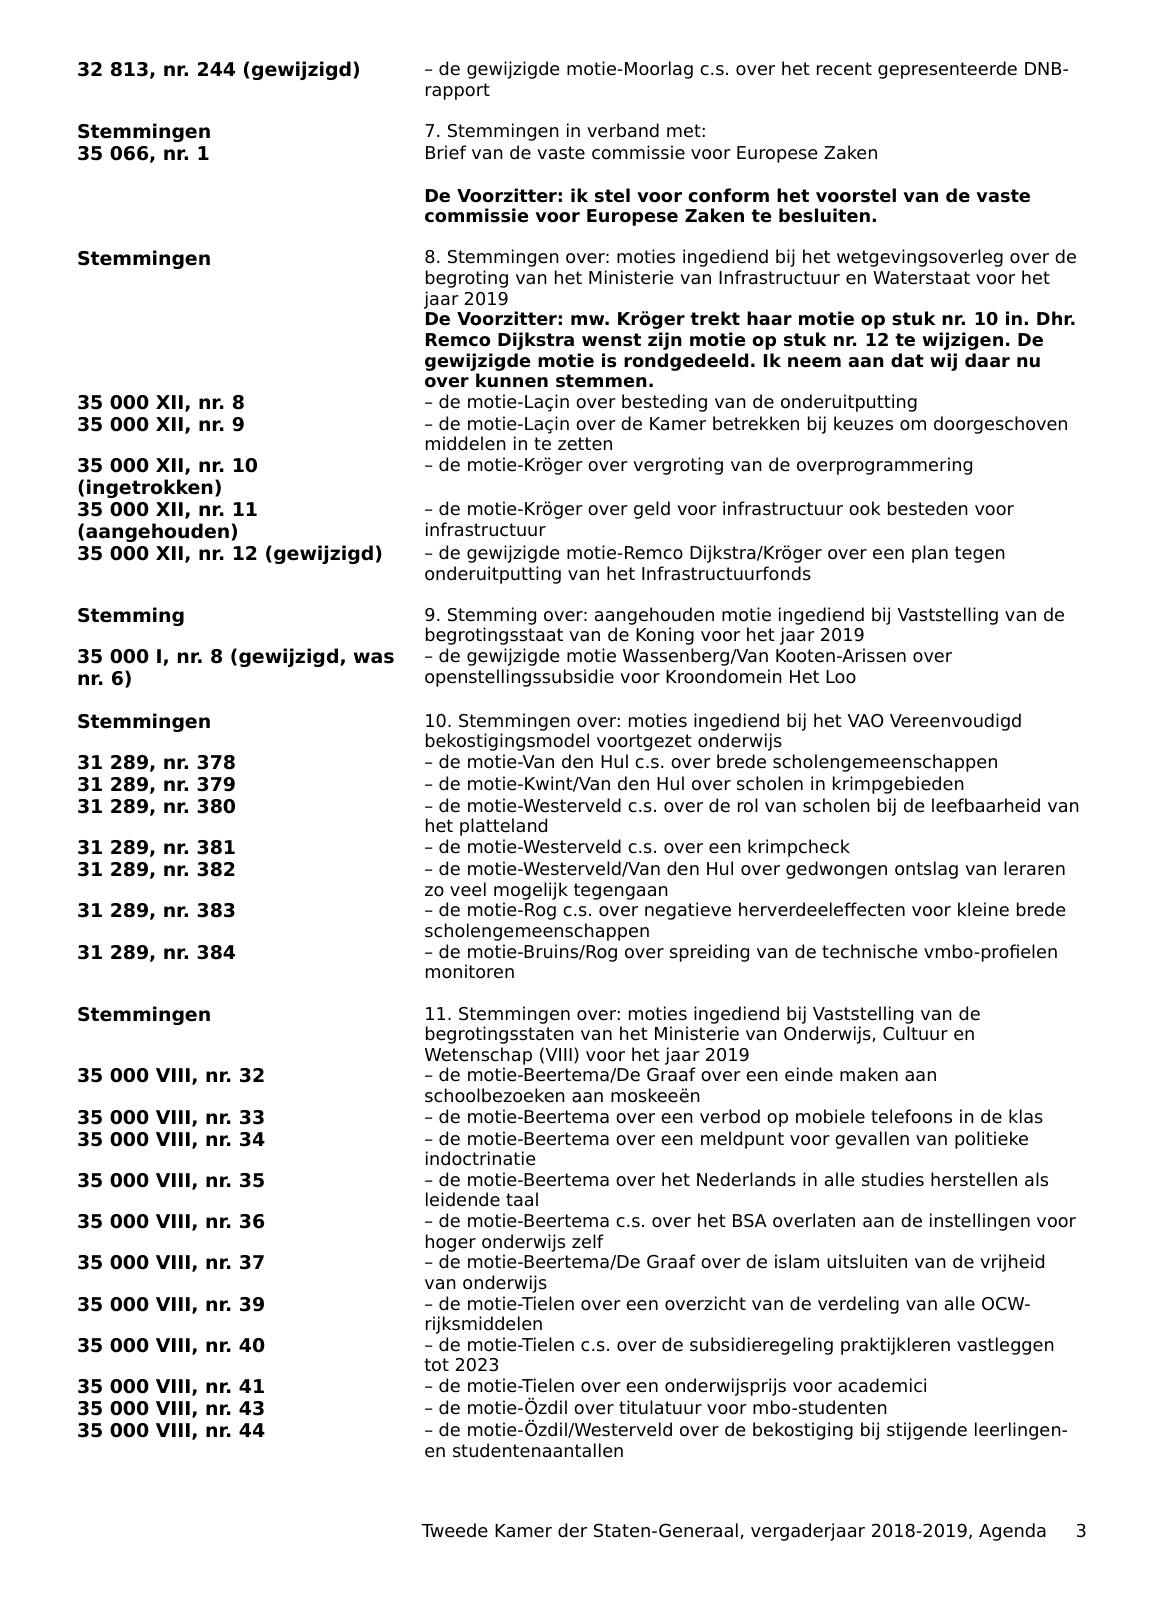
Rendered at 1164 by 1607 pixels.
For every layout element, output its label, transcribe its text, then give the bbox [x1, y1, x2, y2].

table_cell – de motie-Westerveld/Van den Hul over gedwongen ontslag van leraren zo veel mogelijk tegengaan [418, 859, 1087, 900]
table_cell [401, 248, 418, 309]
table_cell [77, 227, 401, 247]
table_cell [401, 1004, 418, 1065]
table_cell – de motie-Beertema over een verbod op mobiele telefoons in de klas [418, 1107, 1087, 1128]
table_cell 35 000 XII, nr. 10 (ingetrokken) [77, 455, 401, 499]
table_cell [77, 165, 401, 186]
table_cell 35 000 XII, nr. 9 [77, 414, 401, 455]
table_cell 35 000 VIII, nr. 34 [77, 1129, 401, 1170]
table_cell – de motie-Van den Hul c.s. over brede scholengemeenschappen [418, 752, 1087, 774]
table_cell Brief van de vaste commissie voor Europese Zaken [418, 143, 1087, 165]
table_cell [77, 584, 401, 605]
table_cell 11. Stemmingen over: moties ingediend bij Vaststelling van de begrotingsstaten van het Ministerie van Onderwijs, Cultuur en Wetenschap (VIII) voor het jaar 2019 [418, 1004, 1087, 1065]
table_cell Stemmingen [77, 248, 401, 309]
table_cell 31 289, nr. 380 [77, 796, 401, 837]
table_cell [77, 309, 401, 392]
table_cell [77, 983, 401, 1003]
table_cell [401, 455, 418, 499]
table_cell – de motie-Özdil over titulatuur voor mbo-studenten [418, 1398, 1087, 1420]
table_cell – de motie-Tielen over een onderwijsprijs voor academici [418, 1376, 1087, 1398]
table_cell [401, 227, 418, 247]
table_cell 35 000 VIII, nr. 33 [77, 1107, 401, 1128]
table_cell – de motie-Laçin over besteding van de onderuitputting [418, 392, 1087, 414]
table_cell – de motie-Rog c.s. over negatieve herverdeeleffecten voor kleine brede scholengemeenschappen [418, 900, 1087, 942]
table_cell [401, 774, 418, 796]
table_cell 31 289, nr. 379 [77, 774, 401, 796]
table_cell [77, 186, 401, 227]
table_cell 35 000 VIII, nr. 41 [77, 1376, 401, 1398]
table_cell [418, 690, 1087, 711]
table_cell [401, 646, 418, 690]
table_cell – de motie-Beertema over een meldpunt voor gevallen van politieke indoctrinatie [418, 1129, 1087, 1170]
table_cell – de motie-Laçin over de Kamer betrekken bij keuzes om doorgeschoven middelen in te zetten [418, 414, 1087, 455]
table_cell [401, 1294, 418, 1335]
table_cell [418, 165, 1087, 186]
table_cell 8. Stemmingen over: moties ingediend bij het wetgevingsoverleg over de begroting van het Ministerie van Infrastructuur en Waterstaat voor het jaar 2019 [418, 248, 1087, 309]
table_cell De Voorzitter: mw. Kröger trekt haar motie op stuk nr. 10 in. Dhr. Remco Dijkstra wenst zijn motie op stuk nr. 12 te wijzigen. De gewijzigde motie is rondgedeeld. Ik neem aan dat wij daar nu over kunnen stemmen. [418, 309, 1087, 392]
table_cell [401, 414, 418, 455]
table_cell [401, 1376, 418, 1398]
table_cell [401, 1170, 418, 1211]
table_cell 35 000 XII, nr. 8 [77, 392, 401, 414]
table_cell De Voorzitter: ik stel voor conform het voorstel van de vaste commissie voor Europese Zaken te besluiten. [418, 186, 1087, 227]
table_cell – de gewijzigde motie-Moorlag c.s. over het recent gepresenteerde DNB-rapport [418, 59, 1087, 100]
table_cell 35 000 VIII, nr. 43 [77, 1398, 401, 1420]
table_cell [401, 605, 418, 646]
table_cell 31 289, nr. 383 [77, 900, 401, 942]
table_cell – de motie-Beertema/De Graaf over een einde maken aan schoolbezoeken aan moskeeën [418, 1065, 1087, 1107]
table_cell 35 000 XII, nr. 11 (aangehouden) [77, 499, 401, 543]
table_cell [401, 165, 418, 186]
table_cell 35 000 VIII, nr. 32 [77, 1065, 401, 1107]
table_cell [401, 1107, 418, 1128]
table_cell 31 289, nr. 382 [77, 859, 401, 900]
table_cell – de motie-Kröger over vergroting van de overprogrammering [418, 455, 1087, 499]
table_cell – de motie-Bruins/Rog over spreiding van de technische vmbo-profielen monitoren [418, 942, 1087, 983]
table_cell – de motie-Beertema over het Nederlands in alle studies herstellen als leidende taal [418, 1170, 1087, 1211]
table_cell [401, 1335, 418, 1376]
table_cell [401, 796, 418, 837]
table_cell [401, 1129, 418, 1170]
table_cell – de motie-Tielen over een overzicht van de verdeling van alle OCW-rijksmiddelen [418, 1294, 1087, 1335]
table_cell [401, 1420, 418, 1461]
table_cell 9. Stemming over: aangehouden motie ingediend bij Vaststelling van de begrotingsstaat van de Koning voor het jaar 2019 [418, 605, 1087, 646]
table_cell 31 289, nr. 384 [77, 942, 401, 983]
table_cell [401, 1065, 418, 1107]
table_cell 31 289, nr. 381 [77, 837, 401, 859]
table_cell [401, 1211, 418, 1252]
table_cell 35 000 VIII, nr. 44 [77, 1420, 401, 1461]
table_cell 35 000 XII, nr. 12 (gewijzigd) [77, 543, 401, 584]
table_cell 35 000 VIII, nr. 39 [77, 1294, 401, 1335]
table_cell [401, 186, 418, 227]
table_cell [401, 143, 418, 165]
table_cell Stemmingen [77, 121, 401, 143]
table_cell – de motie-Beertema/De Graaf over de islam uitsluiten van de vrijheid van onderwijs [418, 1252, 1087, 1293]
table_cell [401, 584, 418, 605]
table_cell [401, 837, 418, 859]
table_cell – de gewijzigde motie Wassenberg/Van Kooten-Arissen over openstellingssubsidie voor Kroondomein Het Loo [418, 646, 1087, 690]
table_cell – de motie-Tielen c.s. over de subsidieregeling praktijkleren vastleggen tot 2023 [418, 1335, 1087, 1376]
table_cell [401, 1398, 418, 1420]
table_cell [401, 499, 418, 543]
table_cell [401, 711, 418, 752]
table_cell Stemming [77, 605, 401, 646]
table_cell 35 000 I, nr. 8 (gewijzigd, was nr. 6) [77, 646, 401, 690]
table_cell – de motie-Özdil/Westerveld over de bekostiging bij stijgende leerlingen- en studentenaantallen [418, 1420, 1087, 1461]
table_cell [401, 121, 418, 143]
table_cell 35 000 VIII, nr. 40 [77, 1335, 401, 1376]
table_cell 35 000 VIII, nr. 35 [77, 1170, 401, 1211]
table_cell Stemmingen [77, 711, 401, 752]
table_cell 35 000 VIII, nr. 36 [77, 1211, 401, 1252]
table_cell Stemmingen [77, 1004, 401, 1065]
table_cell [401, 59, 418, 100]
table_cell – de motie-Kwint/Van den Hul over scholen in krimpgebieden [418, 774, 1087, 796]
table_cell [401, 100, 418, 121]
table_cell 35 066, nr. 1 [77, 143, 401, 165]
table_cell [418, 100, 1087, 121]
table_cell [401, 690, 418, 711]
table_cell [401, 752, 418, 774]
table_cell [418, 584, 1087, 605]
table_cell 32 813, nr. 244 (gewijzigd) [77, 59, 401, 100]
table_cell 35 000 VIII, nr. 37 [77, 1252, 401, 1293]
table_cell [401, 309, 418, 392]
table_cell [401, 543, 418, 584]
table_cell [401, 942, 418, 983]
table_cell [401, 900, 418, 942]
table_cell 7. Stemmingen in verband met: [418, 121, 1087, 143]
table_cell 31 289, nr. 378 [77, 752, 401, 774]
table_cell – de gewijzigde motie-Remco Dijkstra/Kröger over een plan tegen onderuitputting van het Infrastructuurfonds [418, 543, 1087, 584]
table_cell [418, 983, 1087, 1003]
table_cell – de motie-Westerveld c.s. over een krimpcheck [418, 837, 1087, 859]
table_cell [401, 392, 418, 414]
table_cell [401, 859, 418, 900]
table_cell [401, 1252, 418, 1293]
table_cell – de motie-Westerveld c.s. over de rol van scholen bij de leefbaarheid van het platteland [418, 796, 1087, 837]
table_cell 10. Stemmingen over: moties ingediend bij het VAO Vereenvoudigd bekostigingsmodel voortgezet onderwijs [418, 711, 1087, 752]
table_cell – de motie-Beertema c.s. over het BSA overlaten aan de instellingen voor hoger onderwijs zelf [418, 1211, 1087, 1252]
table_cell [77, 690, 401, 711]
table_cell [77, 100, 401, 121]
table_cell [401, 983, 418, 1003]
table_cell – de motie-Kröger over geld voor infrastructuur ook besteden voor infrastructuur [418, 499, 1087, 543]
table_cell [418, 227, 1087, 247]
